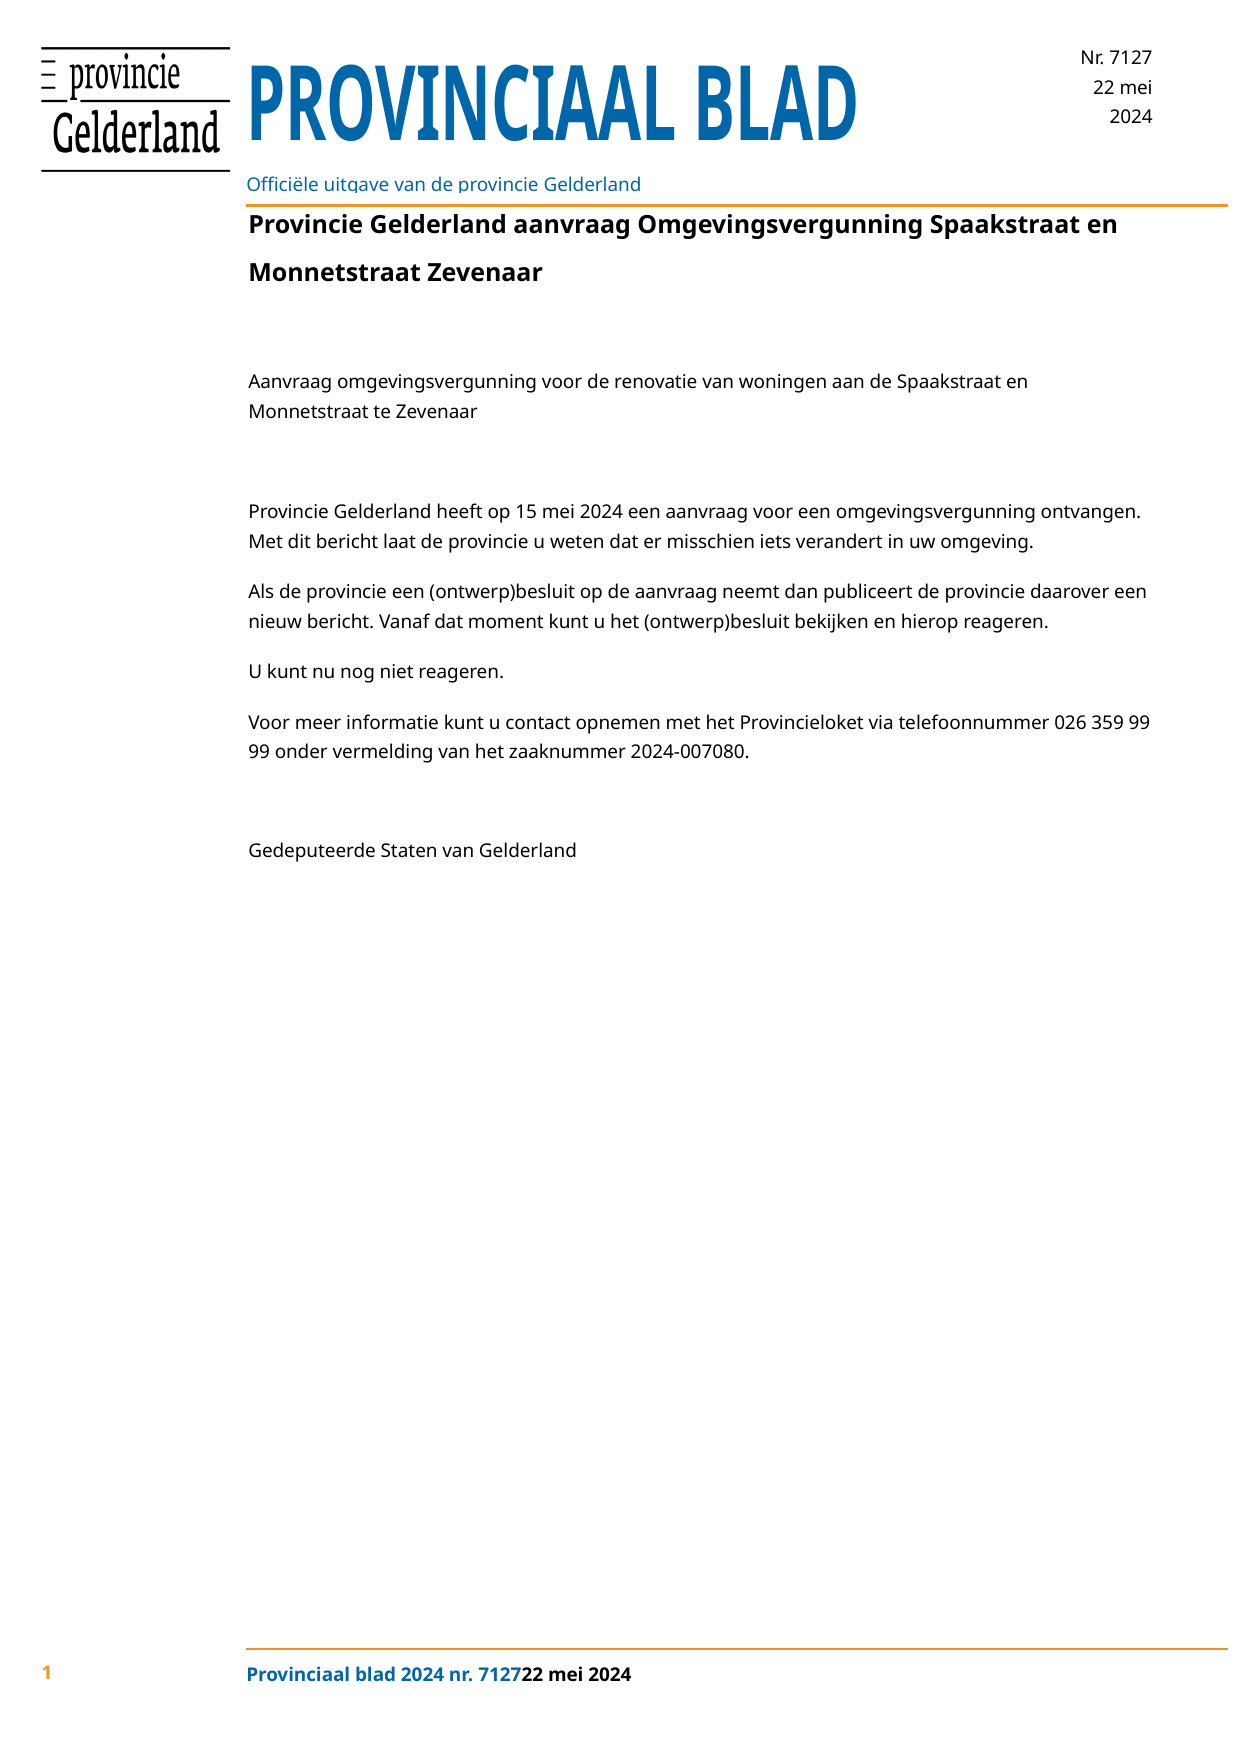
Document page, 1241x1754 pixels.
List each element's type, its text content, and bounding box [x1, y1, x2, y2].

text Gedeputeerde Staten van Gelderland [248, 837, 1152, 863]
picture [41, 47, 231, 172]
text Provincie Gelderland aanvraag Omgevingsvergunning Spaakstraat en Monnetstraat Zevenaar [248, 207, 1152, 288]
text U kunt nu nog niet reageren. [248, 659, 1152, 684]
text Voor meer informatie kunt u contact opnemen met het Provincieloket via telefoonnummer 026 359 99 99 onder vermelding van het zaaknummer 2024-007080. [248, 709, 1152, 764]
text Provincie Gelderland heeft op 15 mei 2024 een aanvraag voor een omgevingsvergunning ontvangen. Met dit bericht laat de provincie u weten dat er misschien iets verandert in uw omgeving. [248, 499, 1152, 554]
text Als de provincie een (ontwerp)besluit op de aanvraag neemt dan publiceert de provincie daarover een nieuw bericht. Vanaf dat moment kunt u het (ontwerp)besluit bekijken en hierop reageren. [248, 579, 1152, 634]
text Aanvraag omgevingsvergunning voor de renovatie van woningen aan de Spaakstraat en Monnetstraat te Zevenaar [248, 368, 1152, 424]
